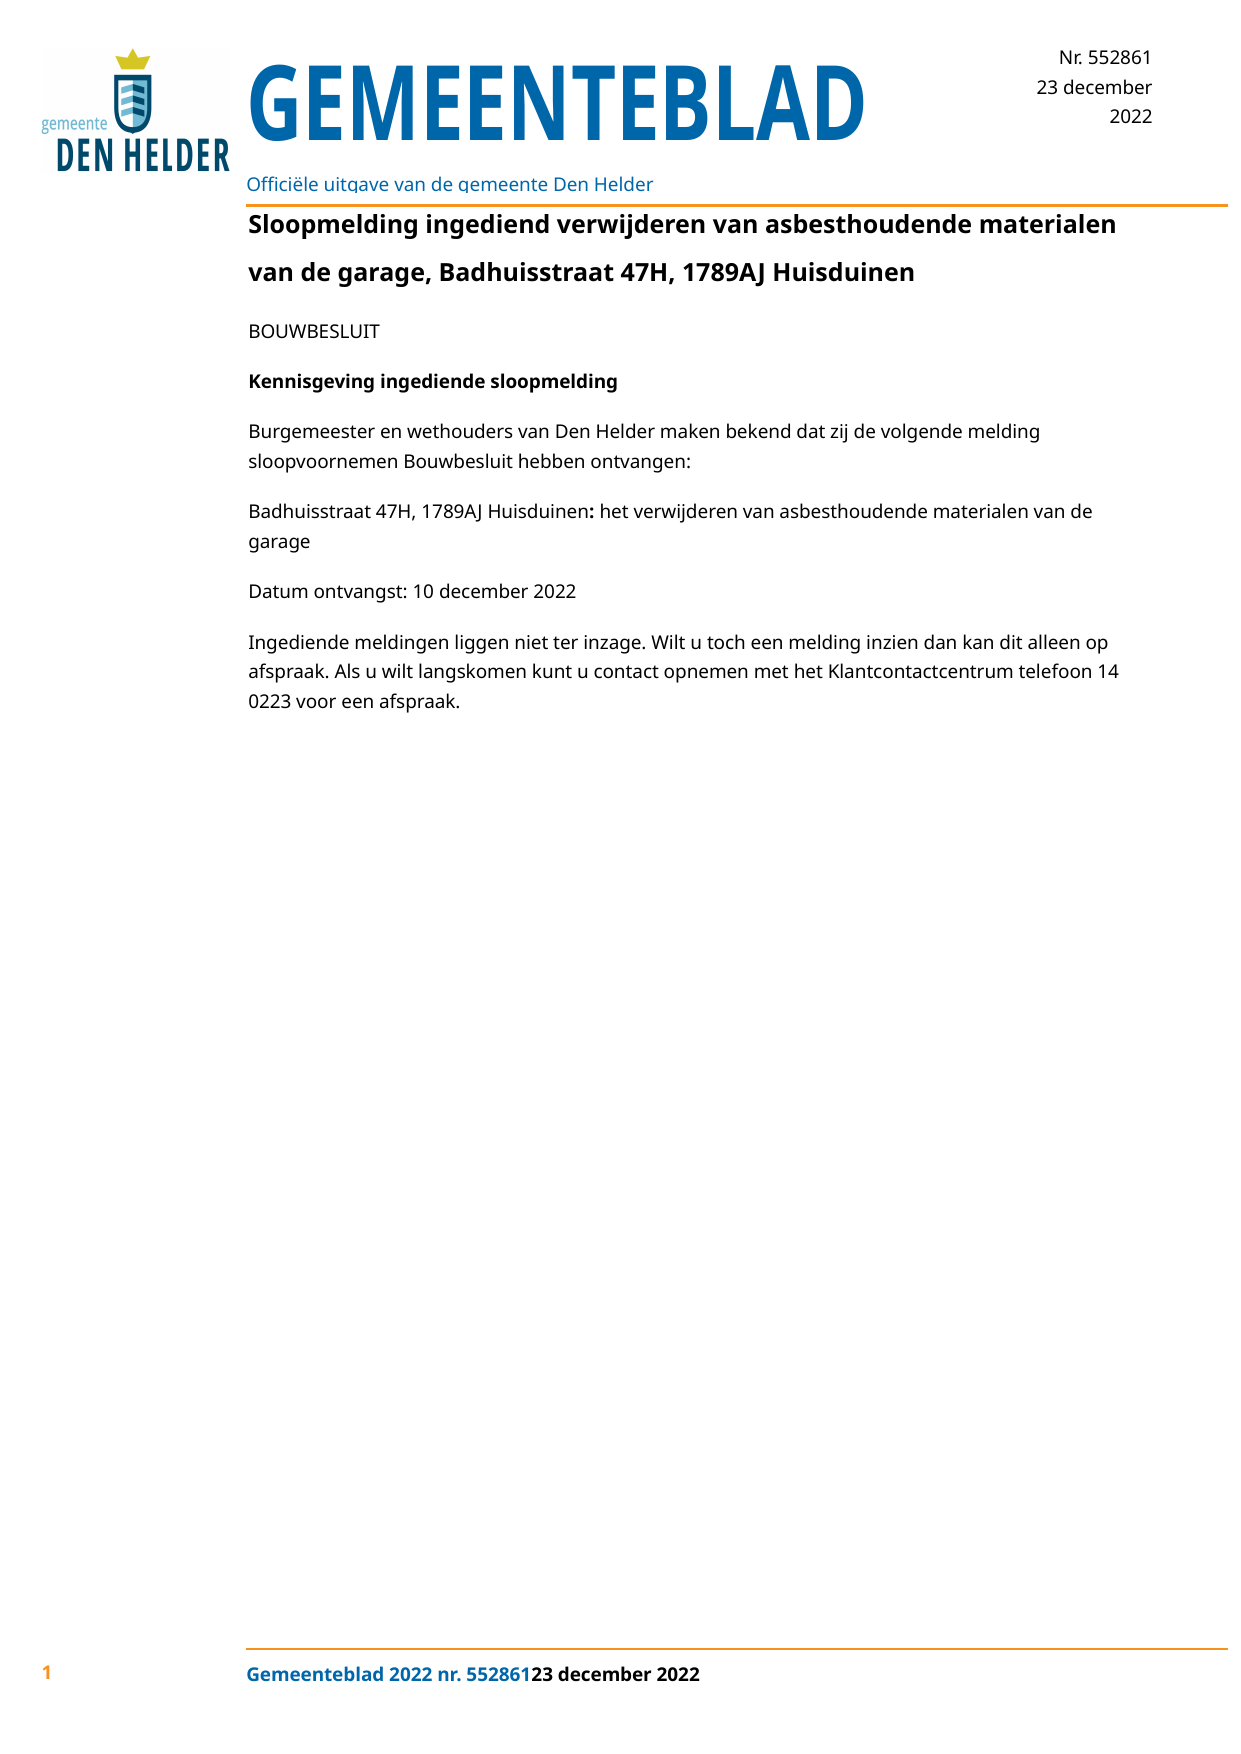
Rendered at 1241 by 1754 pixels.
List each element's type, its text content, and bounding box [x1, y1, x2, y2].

text Sloopmelding ingediend verwijderen van asbesthoudende materialen van de garage, Badhuisstraat 47H, 1789AJ Huisduinen [248, 207, 1152, 288]
picture [220, 160, 224, 172]
text Ingediende meldingen liggen niet ter inzage. Wilt u toch een melding inzien dan kan dit alleen op afspraak. Als u wilt langskomen kunt u contact opnemen met het Klantcontactcentrum telefoon 14 0223 voor een afspraak. [248, 629, 1152, 714]
text Badhuisstraat 47H, 1789AJ Huisduinen: het verwijderen van asbesthoudende materialen van de garage [248, 499, 1152, 554]
picture [100, 154, 106, 172]
picture [130, 157, 135, 172]
text Burgemeester en wethouders van Den Helder maken bekend dat zij de volgende melding sloopvoornemen Bouwbesluit hebben ontvangen: [248, 419, 1152, 474]
picture [41, 47, 231, 172]
text BOUWBESLUIT [248, 318, 1152, 344]
picture [63, 144, 68, 165]
text Datum ontvangst: 10 december 2022 [248, 579, 1152, 604]
text Kennisgeving ingediende sloopmelding [248, 368, 1152, 394]
picture [182, 144, 187, 165]
